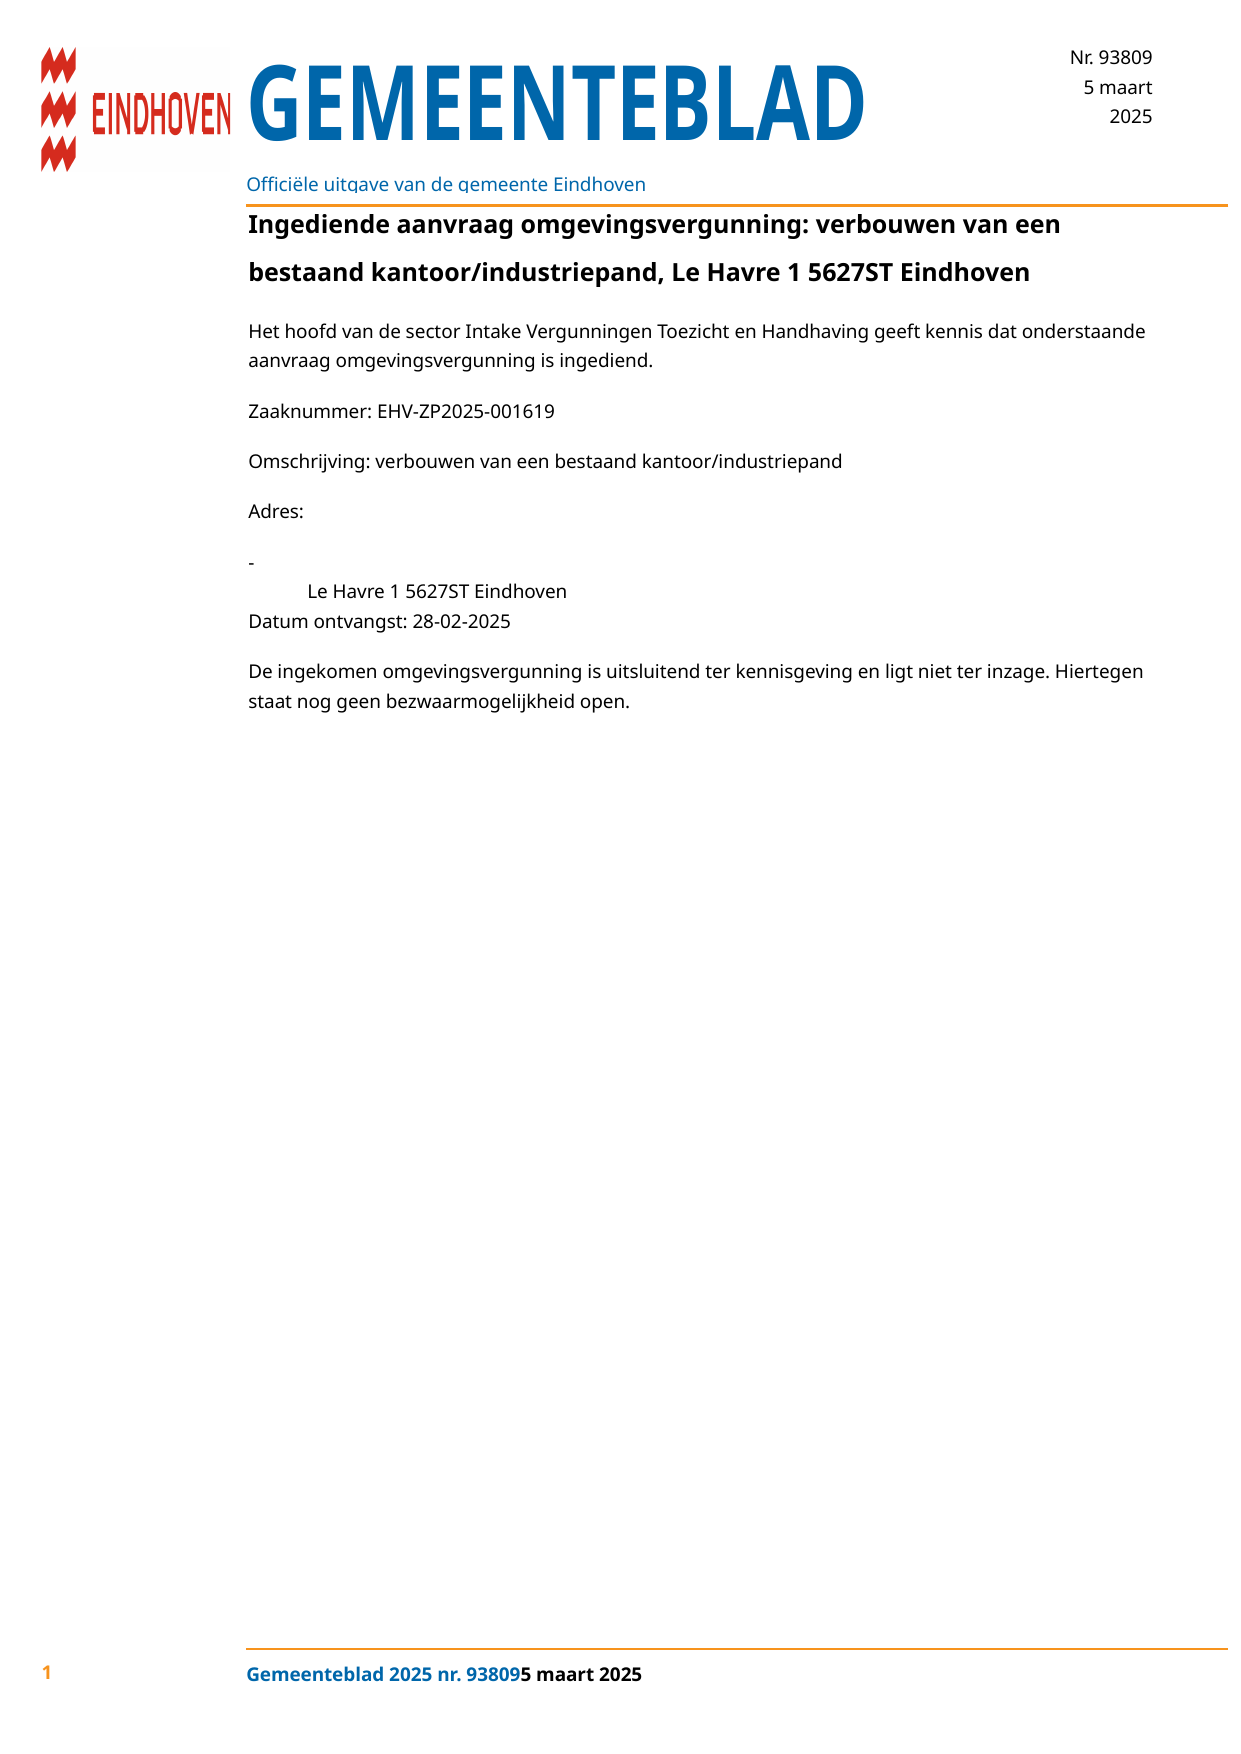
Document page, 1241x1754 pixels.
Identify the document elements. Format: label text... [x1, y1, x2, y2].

text Datum ontvangst: 28-02-2025 [248, 608, 1152, 634]
picture [41, 47, 231, 172]
text Adres: [248, 499, 1152, 524]
text Ingediende aanvraag omgevingsvergunning: verbouwen van een bestaand kantoor/industriepand, Le Havre 1 5627ST Eindhoven [248, 207, 1152, 288]
text Omschrijving: verbouwen van een bestaand kantoor/industriepand [248, 448, 1152, 474]
text Het hoofd van de sector Intake Vergunningen Toezicht en Handhaving geeft kennis dat onderstaande aanvraag omgevingsvergunning is ingediend. [248, 318, 1152, 373]
text Zaaknummer: EHV-ZP2025-001619 [248, 398, 1152, 424]
text De ingekomen omgevingsvergunning is uitsluitend ter kennisgeving en ligt niet ter inzage. Hiertegen staat nog geen bezwaarmogelijkheid open. [248, 659, 1152, 714]
list Le Havre 1 5627ST Eindhoven [248, 579, 1152, 604]
